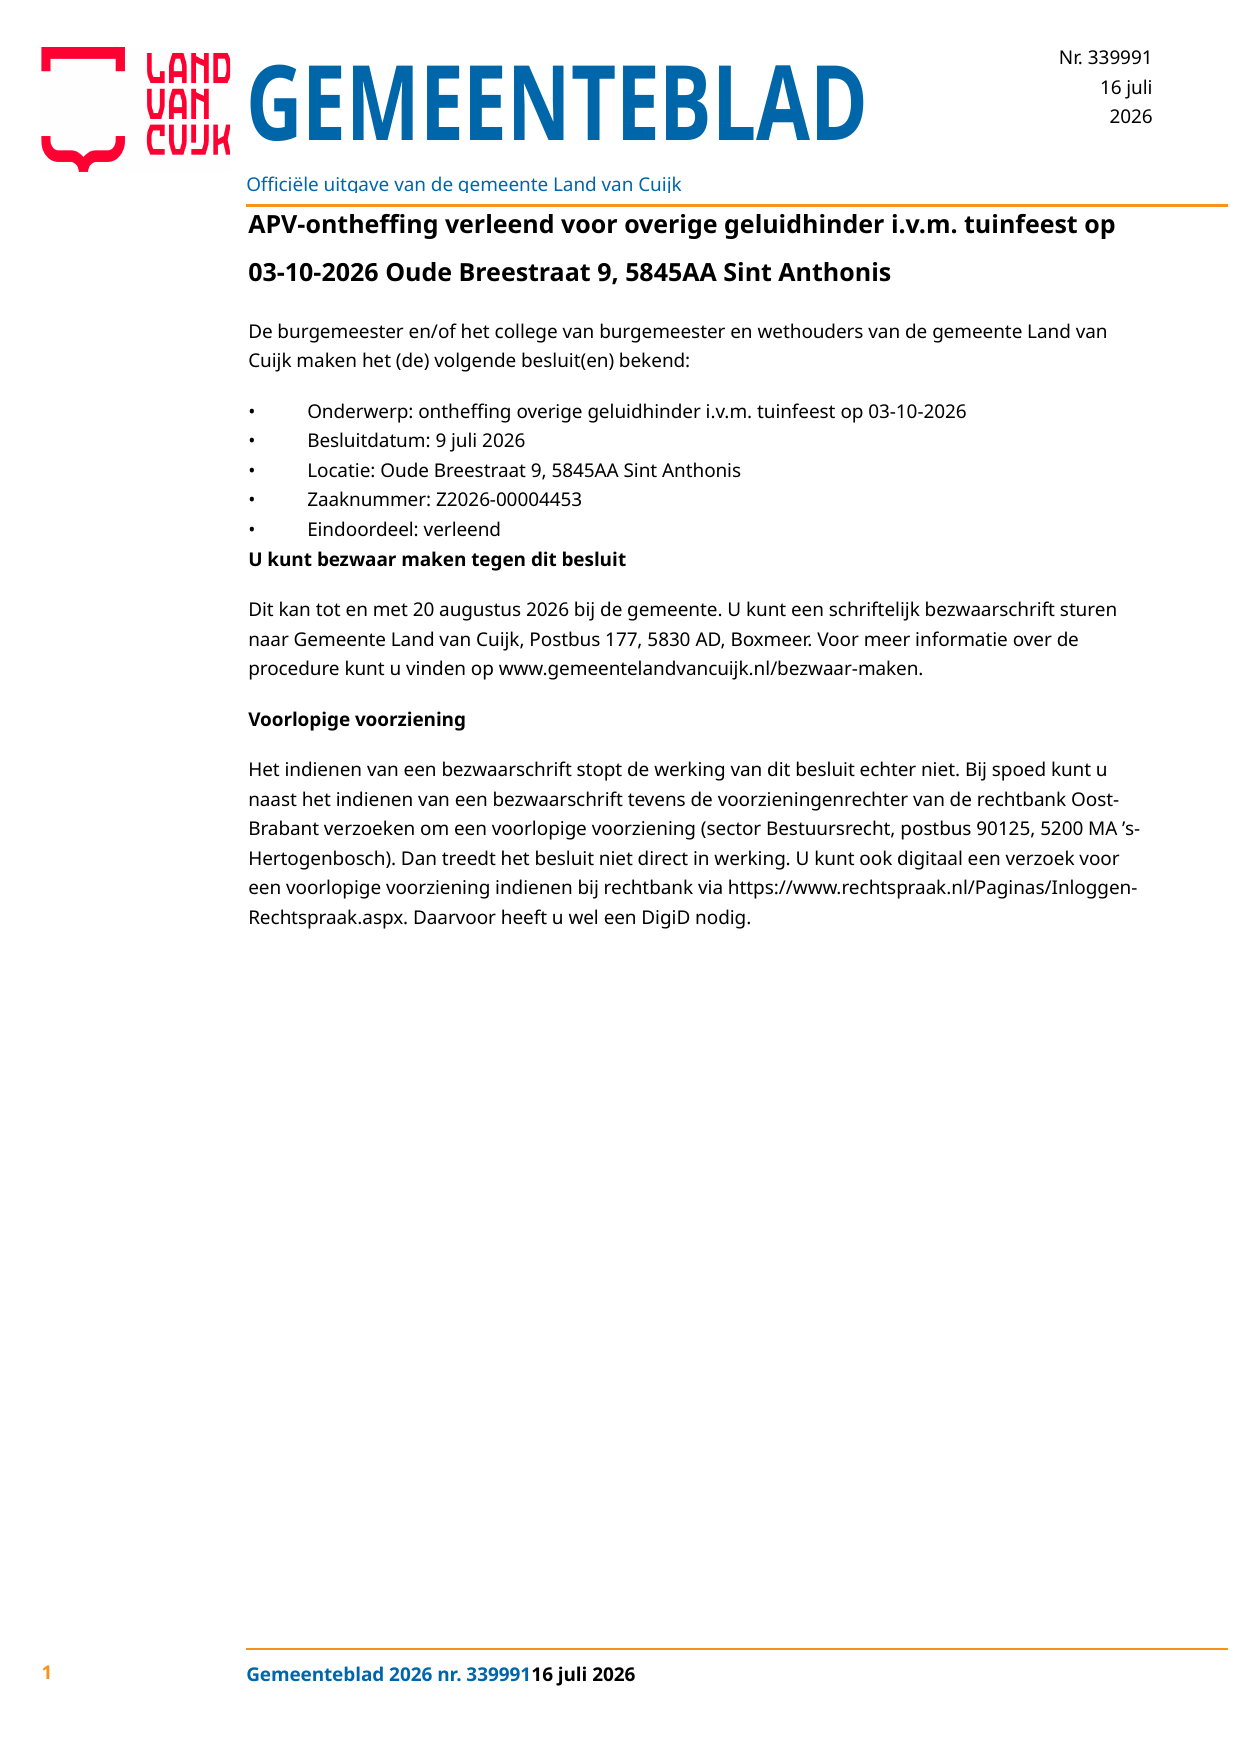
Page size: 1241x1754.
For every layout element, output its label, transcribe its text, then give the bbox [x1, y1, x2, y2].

list Locatie: Oude Breestraat 9, 5845AA Sint Anthonis [248, 457, 1152, 483]
text Dit kan tot en met 20 augustus 2026 bij de gemeente. U kunt een schriftelijk bezwaarschrift sturen naar Gemeente Land van Cuijk, Postbus 177, 5830 AD, Boxmeer. Voor meer informatie over de procedure kunt u vinden op www.gemeentelandvancuijk.nl/bezwaar-maken. [248, 596, 1152, 681]
list Zaaknummer: Z2026-00004453 [248, 487, 1152, 512]
list Eindoordeel: verleend [248, 516, 1152, 542]
text De burgemeester en/of het college van burgemeester en wethouders van de gemeente Land van Cuijk maken het (de) volgende besluit(en) bekend: [248, 318, 1152, 373]
list Onderwerp: ontheffing overige geluidhinder i.v.m. tuinfeest op 03-10-2026 [248, 398, 1152, 424]
list Besluitdatum: 9 juli 2026 [248, 427, 1152, 453]
text U kunt bezwaar maken tegen dit besluit [248, 546, 1152, 572]
text Het indienen van een bezwaarschrift stopt de werking van dit besluit echter niet. Bij spoed kunt u naast het indienen van een bezwaarschrift tevens de voorzieningenrechter van de rechtbank Oost-Brabant verzoeken om een voorlopige voorziening (sector Bestuursrecht, postbus 90125, 5200 MA ’s-Hertogenbosch). Dan treedt het besluit niet direct in werking. U kunt ook digitaal een verzoek voor een voorlopige voorziening indienen bij rechtbank via https://www.rechtspraak.nl/Paginas/Inloggen-Rechtspraak.aspx. Daarvoor heeft u wel een DigiD nodig. [248, 756, 1152, 930]
text APV-ontheffing verleend voor overige geluidhinder i.v.m. tuinfeest op 03-10-2026 Oude Breestraat 9, 5845AA Sint Anthonis [248, 207, 1152, 288]
text Voorlopige voorziening [248, 706, 1152, 732]
picture [41, 47, 231, 172]
